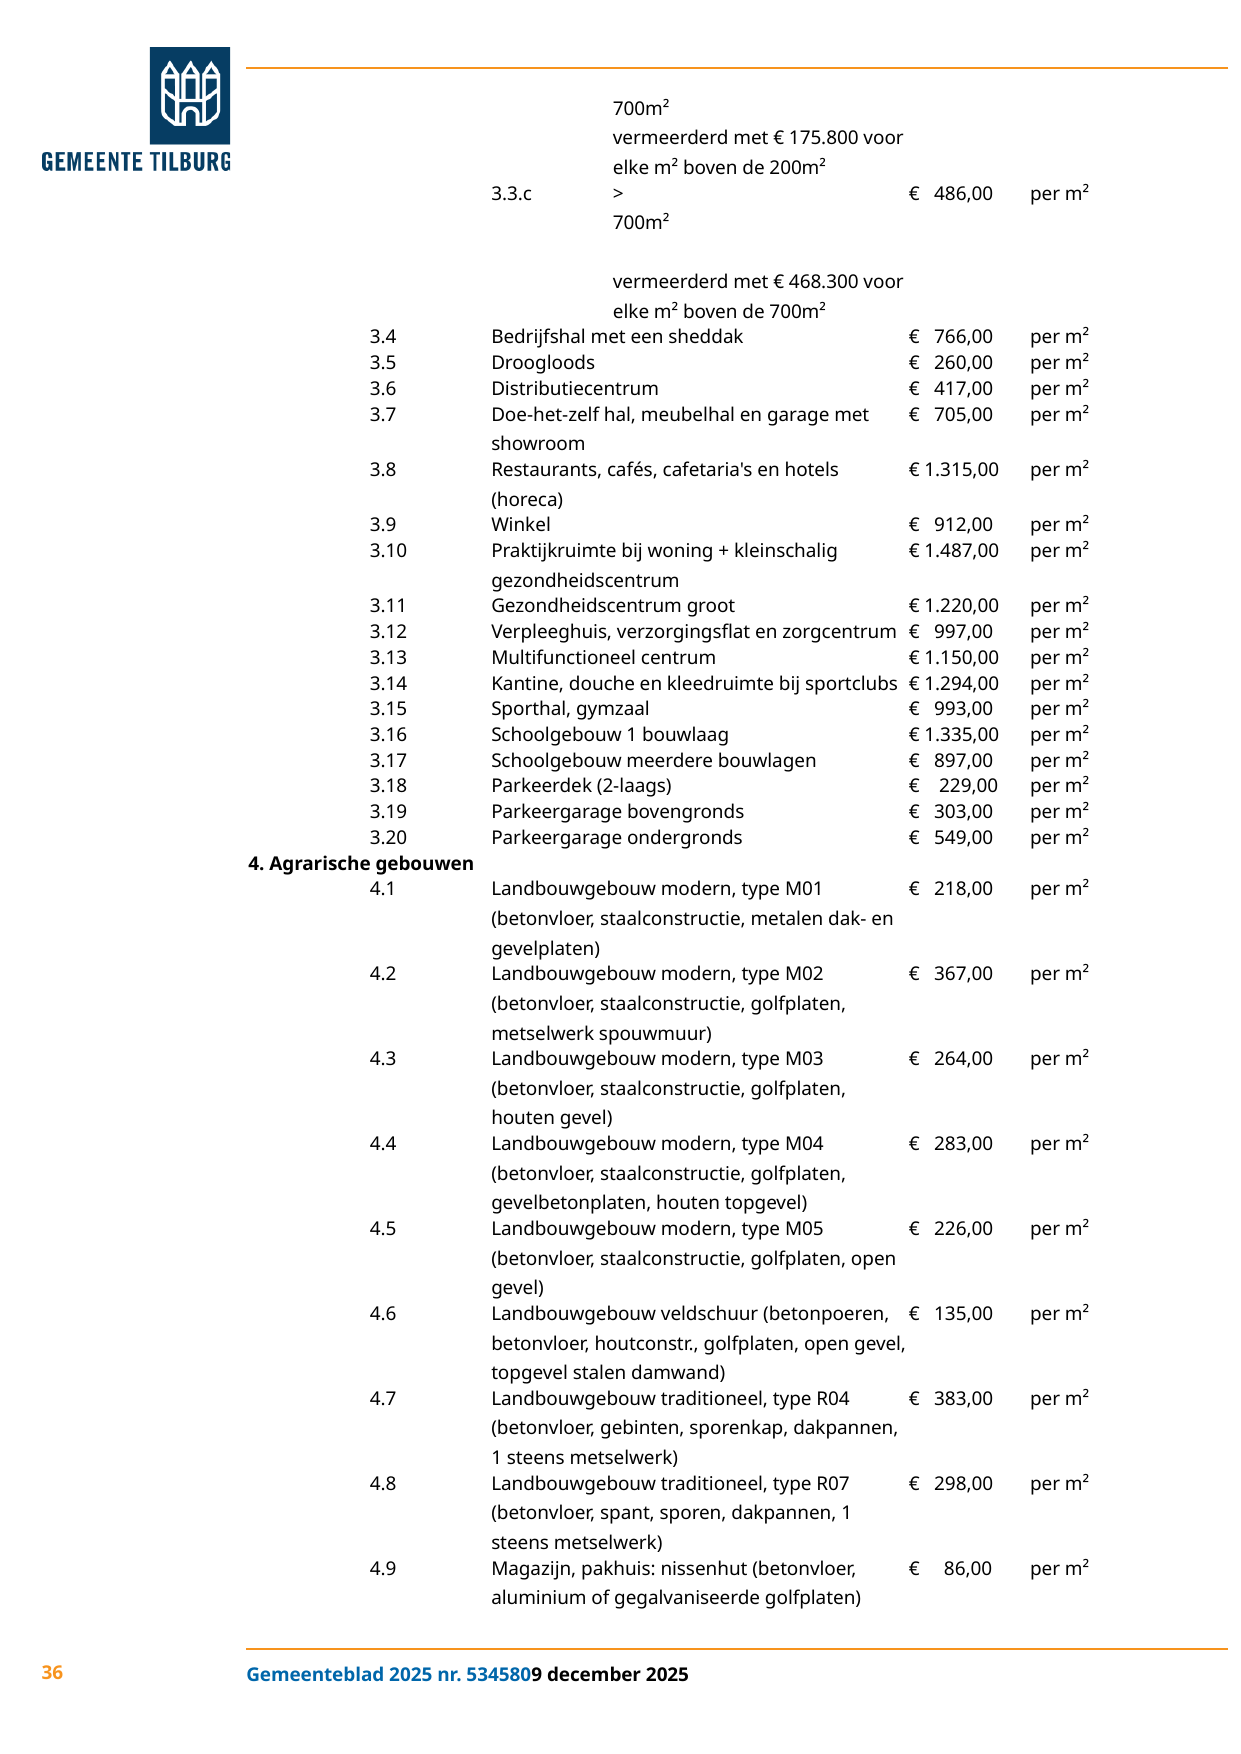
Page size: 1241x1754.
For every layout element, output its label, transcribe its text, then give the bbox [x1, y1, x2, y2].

table_cell per m² [1030, 401, 1152, 456]
table_cell per m² [1030, 670, 1152, 696]
table_cell [1030, 95, 1152, 180]
table_cell [1030, 850, 1152, 876]
table_cell 4.4 [370, 1130, 491, 1215]
table_cell per m² [1030, 1470, 1152, 1555]
table_cell € 486,00 [909, 180, 1030, 324]
table_cell [370, 95, 491, 324]
table_cell per m² [1030, 456, 1152, 512]
table_cell € 298,00 [909, 1470, 1030, 1555]
table_cell [248, 95, 369, 850]
table_cell € 705,00 [909, 401, 1030, 456]
table_cell € 1.487,00 [909, 537, 1030, 593]
table_cell 4.6 [370, 1300, 491, 1385]
table_cell per m² [1030, 1215, 1152, 1300]
table_cell 3.4 [370, 324, 491, 349]
table_cell Multifunctioneel centrum [491, 644, 908, 670]
table_cell € 226,00 [909, 1215, 1030, 1300]
table_cell 4.5 [370, 1215, 491, 1300]
table_cell Parkeerdek (2-laags) [491, 773, 908, 798]
table_cell > 700m² vermeerderd met € 468.300 voor elke m² boven de 700m² [613, 180, 908, 324]
table_cell 3.6 [370, 375, 491, 401]
table_cell Winkel [491, 512, 908, 537]
table_cell € 1.335,00 [909, 721, 1030, 747]
table_cell Doe-het-zelf hal, meubelhal en garage met showroom [491, 401, 908, 456]
table_cell € 283,00 [909, 1130, 1030, 1215]
table_cell Magazijn, pakhuis: nissenhut (betonvloer, aluminium of gegalvaniseerde golfplaten) [491, 1555, 908, 1610]
table_cell 4.3 [370, 1045, 491, 1130]
table_cell Schoolgebouw meerdere bouwlagen [491, 747, 908, 773]
table_cell Landbouwgebouw modern, type M04 (betonvloer, staalconstructie, golfplaten, gevelbetonplaten, houten topgevel) [491, 1130, 908, 1215]
table_cell 3.14 [370, 670, 491, 696]
table_cell per m² [1030, 512, 1152, 537]
table_cell Distributiecentrum [491, 375, 908, 401]
table_cell 3.19 [370, 799, 491, 824]
table_cell 3.11 [370, 593, 491, 618]
table_cell 4.1 [370, 876, 491, 961]
table_cell per m² [1030, 1130, 1152, 1215]
table_cell 3.7 [370, 401, 491, 456]
table_cell per m² [1030, 799, 1152, 824]
table_cell Landbouwgebouw modern, type M01 (betonvloer, staalconstructie, metalen dak- en gevelplaten) [491, 876, 908, 961]
picture [41, 47, 231, 172]
table_cell per m² [1030, 876, 1152, 961]
table_cell 3.3.c [491, 180, 613, 324]
table_cell Landbouwgebouw traditioneel, type R04 (betonvloer, gebinten, sporenkap, dakpannen, 1 steens metselwerk) [491, 1385, 908, 1470]
table_cell Schoolgebouw 1 bouwlaag [491, 721, 908, 747]
table_cell per m² [1030, 773, 1152, 798]
table_cell per m² [1030, 618, 1152, 644]
table_cell € 260,00 [909, 350, 1030, 375]
table_cell Sporthal, gymzaal [491, 696, 908, 721]
table_cell Landbouwgebouw modern, type M02 (betonvloer, staalconstructie, golfplaten, metselwerk spouwmuur) [491, 961, 908, 1045]
table_cell € 1.220,00 [909, 593, 1030, 618]
table_cell per m² [1030, 350, 1152, 375]
table_cell 3.10 [370, 537, 491, 593]
table_cell Praktijkruimte bij woning + kleinschalig gezondheidscentrum [491, 537, 908, 593]
table_cell 3.8 [370, 456, 491, 512]
table_cell € 229,00 [909, 773, 1030, 798]
table_cell Bedrijfshal met een sheddak [491, 324, 908, 349]
table_cell Landbouwgebouw traditioneel, type R07 (betonvloer, spant, sporen, dakpannen, 1 steens metselwerk) [491, 1470, 908, 1555]
table_cell per m² [1030, 824, 1152, 850]
table_cell 3.20 [370, 824, 491, 850]
table_cell € 1.294,00 [909, 670, 1030, 696]
table_cell € 997,00 [909, 618, 1030, 644]
table_cell per m² [1030, 747, 1152, 773]
table_cell 4.9 [370, 1555, 491, 1610]
table_cell 3.12 [370, 618, 491, 644]
table_cell per m² [1030, 1555, 1152, 1610]
table_cell 3.16 [370, 721, 491, 747]
table_cell per m² [1030, 1385, 1152, 1470]
table_cell 3.17 [370, 747, 491, 773]
table_cell € 367,00 [909, 961, 1030, 1045]
table_cell Parkeergarage bovengronds [491, 799, 908, 824]
table_cell 4. Agrarische gebouwen [248, 850, 908, 876]
table_cell € 86,00 [909, 1555, 1030, 1610]
table_cell per m² [1030, 1045, 1152, 1130]
table_cell per m² [1030, 180, 1152, 324]
table_cell Landbouwgebouw modern, type M03 (betonvloer, staalconstructie, golfplaten, houten gevel) [491, 1045, 908, 1130]
table_cell per m² [1030, 375, 1152, 401]
table_cell 3.18 [370, 773, 491, 798]
table_cell 3.5 [370, 350, 491, 375]
table_cell per m² [1030, 961, 1152, 1045]
table_cell per m² [1030, 1300, 1152, 1385]
table_cell € 1.150,00 [909, 644, 1030, 670]
table_cell [248, 876, 369, 1610]
table_cell per m² [1030, 593, 1152, 618]
table_cell € 912,00 [909, 512, 1030, 537]
table_cell € 303,00 [909, 799, 1030, 824]
table_cell Kantine, douche en kleedruimte bij sportclubs [491, 670, 908, 696]
table_cell € 135,00 [909, 1300, 1030, 1385]
table_cell Droogloods [491, 350, 908, 375]
table_cell Gezondheidscentrum groot [491, 593, 908, 618]
table_cell 4.2 [370, 961, 491, 1045]
table_cell Landbouwgebouw modern, type M05 (betonvloer, staalconstructie, golfplaten, open gevel) [491, 1215, 908, 1300]
table_cell 3.15 [370, 696, 491, 721]
table_cell [909, 850, 1030, 876]
table_cell [491, 95, 613, 180]
table_cell 3.13 [370, 644, 491, 670]
table_cell € 383,00 [909, 1385, 1030, 1470]
table_cell € 993,00 [909, 696, 1030, 721]
table_cell per m² [1030, 537, 1152, 593]
table_cell € 549,00 [909, 824, 1030, 850]
table_cell € 218,00 [909, 876, 1030, 961]
table_cell 3.9 [370, 512, 491, 537]
table_cell per m² [1030, 696, 1152, 721]
table_cell per m² [1030, 324, 1152, 349]
table_cell per m² [1030, 644, 1152, 670]
table_cell Restaurants, cafés, cafetaria's en hotels (horeca) [491, 456, 908, 512]
table_cell € 264,00 [909, 1045, 1030, 1130]
table_cell [909, 95, 1030, 180]
table_cell € 766,00 [909, 324, 1030, 349]
table_cell 4.7 [370, 1385, 491, 1470]
table_cell Parkeergarage ondergronds [491, 824, 908, 850]
table_cell 4.8 [370, 1470, 491, 1555]
table_cell 700m² vermeerderd met € 175.800 voor elke m² boven de 200m² [613, 95, 908, 180]
table_cell € 897,00 [909, 747, 1030, 773]
table_cell € 1.315,00 [909, 456, 1030, 512]
table_cell per m² [1030, 721, 1152, 747]
table_cell Verpleeghuis, verzorgingsflat en zorgcentrum [491, 618, 908, 644]
table_cell Landbouwgebouw veldschuur (betonpoeren, betonvloer, houtconstr., golfplaten, open gevel, topgevel stalen damwand) [491, 1300, 908, 1385]
table_cell € 417,00 [909, 375, 1030, 401]
